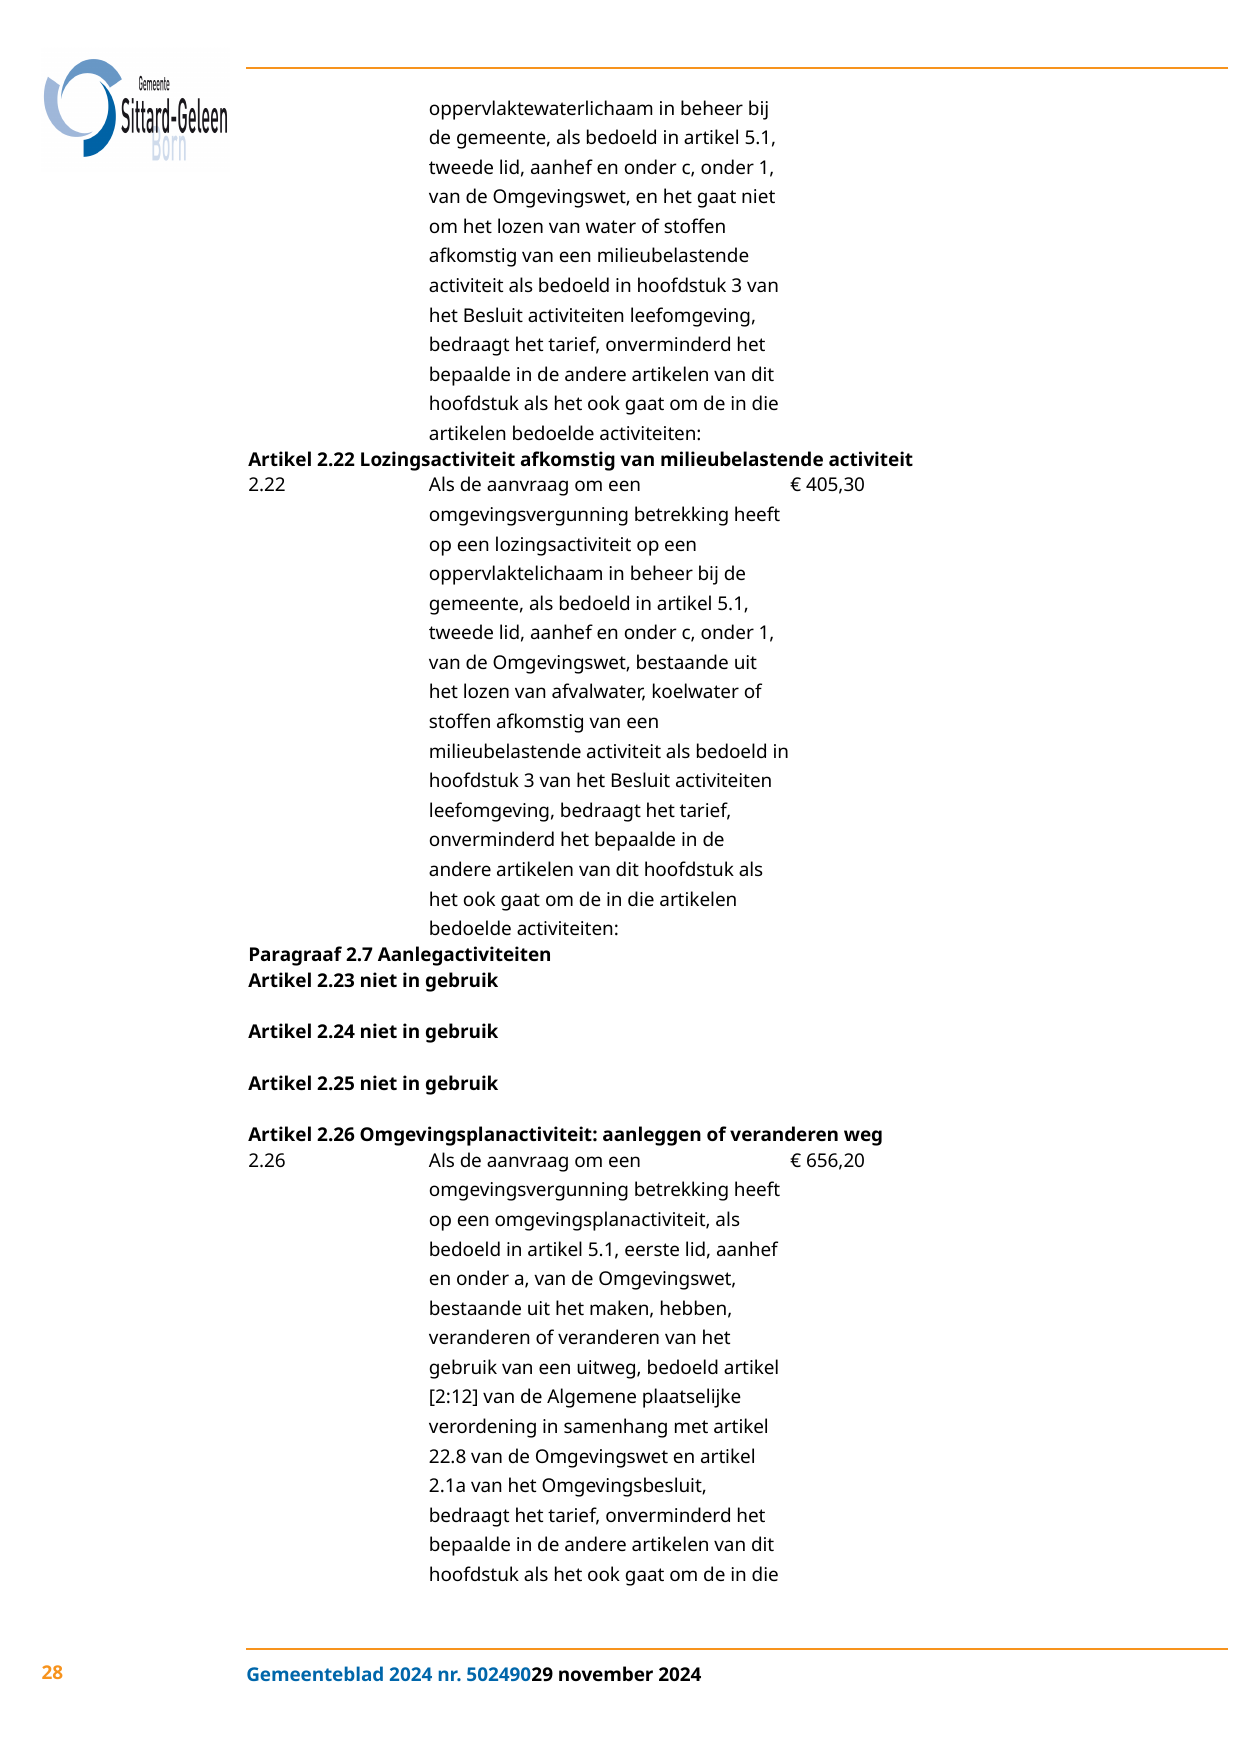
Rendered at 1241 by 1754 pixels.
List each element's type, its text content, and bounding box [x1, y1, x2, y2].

table_cell [971, 1096, 1152, 1121]
table_cell [971, 1147, 1152, 1587]
table_cell [248, 95, 429, 446]
table_cell Artikel 2.22 Lozingsactiviteit afkomstig van milieubelastende activiteit [248, 446, 971, 472]
table_cell Artikel 2.25 niet in gebruik [248, 1070, 971, 1096]
picture [41, 47, 231, 172]
table_cell 2.26 [248, 1147, 429, 1587]
table_cell [971, 95, 1152, 446]
table_cell [790, 95, 971, 446]
table_cell Paragraaf 2.7 Aanlegactiviteiten [248, 941, 1152, 967]
table_cell [248, 993, 429, 1018]
table_cell Artikel 2.23 niet in gebruik [248, 967, 971, 993]
table_cell € 656,20 [790, 1147, 971, 1587]
table_cell [971, 472, 1152, 941]
table_cell Als de aanvraag om een omgevingsvergunning betrekking heeft op een lozingsactiviteit op een oppervlaktelichaam in beheer bij de gemeente, als bedoeld in artikel 5.1, tweede lid, aanhef en onder c, onder 1, van de Omgevingswet, bestaande uit het lozen van afvalwater, koelwater of stoffen afkomstig van een milieubelastende activiteit als bedoeld in hoofdstuk 3 van het Besluit activiteiten leefomgeving, bedraagt het tarief, onverminderd het bepaalde in de andere artikelen van dit hoofdstuk als het ook gaat om de in die artikelen bedoelde activiteiten: [429, 472, 790, 941]
table_cell 2.22 [248, 472, 429, 941]
table_cell [429, 1096, 790, 1121]
table_cell [248, 1044, 429, 1070]
table_cell [971, 993, 1152, 1018]
table_cell [248, 1096, 429, 1121]
table_cell [790, 1044, 971, 1070]
table_cell [429, 993, 790, 1018]
table_cell Artikel 2.26 Omgevingsplanactiviteit: aanleggen of veranderen weg [248, 1121, 971, 1147]
table_cell [971, 1044, 1152, 1070]
table_cell [790, 993, 971, 1018]
table_cell oppervlaktewaterlichaam in beheer bij de gemeente, als bedoeld in artikel 5.1, tweede lid, aanhef en onder c, onder 1, van de Omgevingswet, en het gaat niet om het lozen van water of stoffen afkomstig van een milieubelastende activiteit als bedoeld in hoofdstuk 3 van het Besluit activiteiten leefomgeving, bedraagt het tarief, onverminderd het bepaalde in de andere artikelen van dit hoofdstuk als het ook gaat om de in die artikelen bedoelde activiteiten: [429, 95, 790, 446]
table_cell Als de aanvraag om een omgevingsvergunning betrekking heeft op een omgevingsplanactiviteit, als bedoeld in artikel 5.1, eerste lid, aanhef en onder a, van de Omgevingswet, bestaande uit het maken, hebben, veranderen of veranderen van het gebruik van een uitweg, bedoeld artikel [2:12] van de Algemene plaatselijke verordening in samenhang met artikel 22.8 van de Omgevingswet en artikel 2.1a van het Omgevingsbesluit, bedraagt het tarief, onverminderd het bepaalde in de andere artikelen van dit hoofdstuk als het ook gaat om de in die [429, 1147, 790, 1587]
table_cell Artikel 2.24 niet in gebruik [248, 1018, 971, 1044]
table_cell [429, 1044, 790, 1070]
table_cell [790, 1096, 971, 1121]
table_cell € 405,30 [790, 472, 971, 941]
